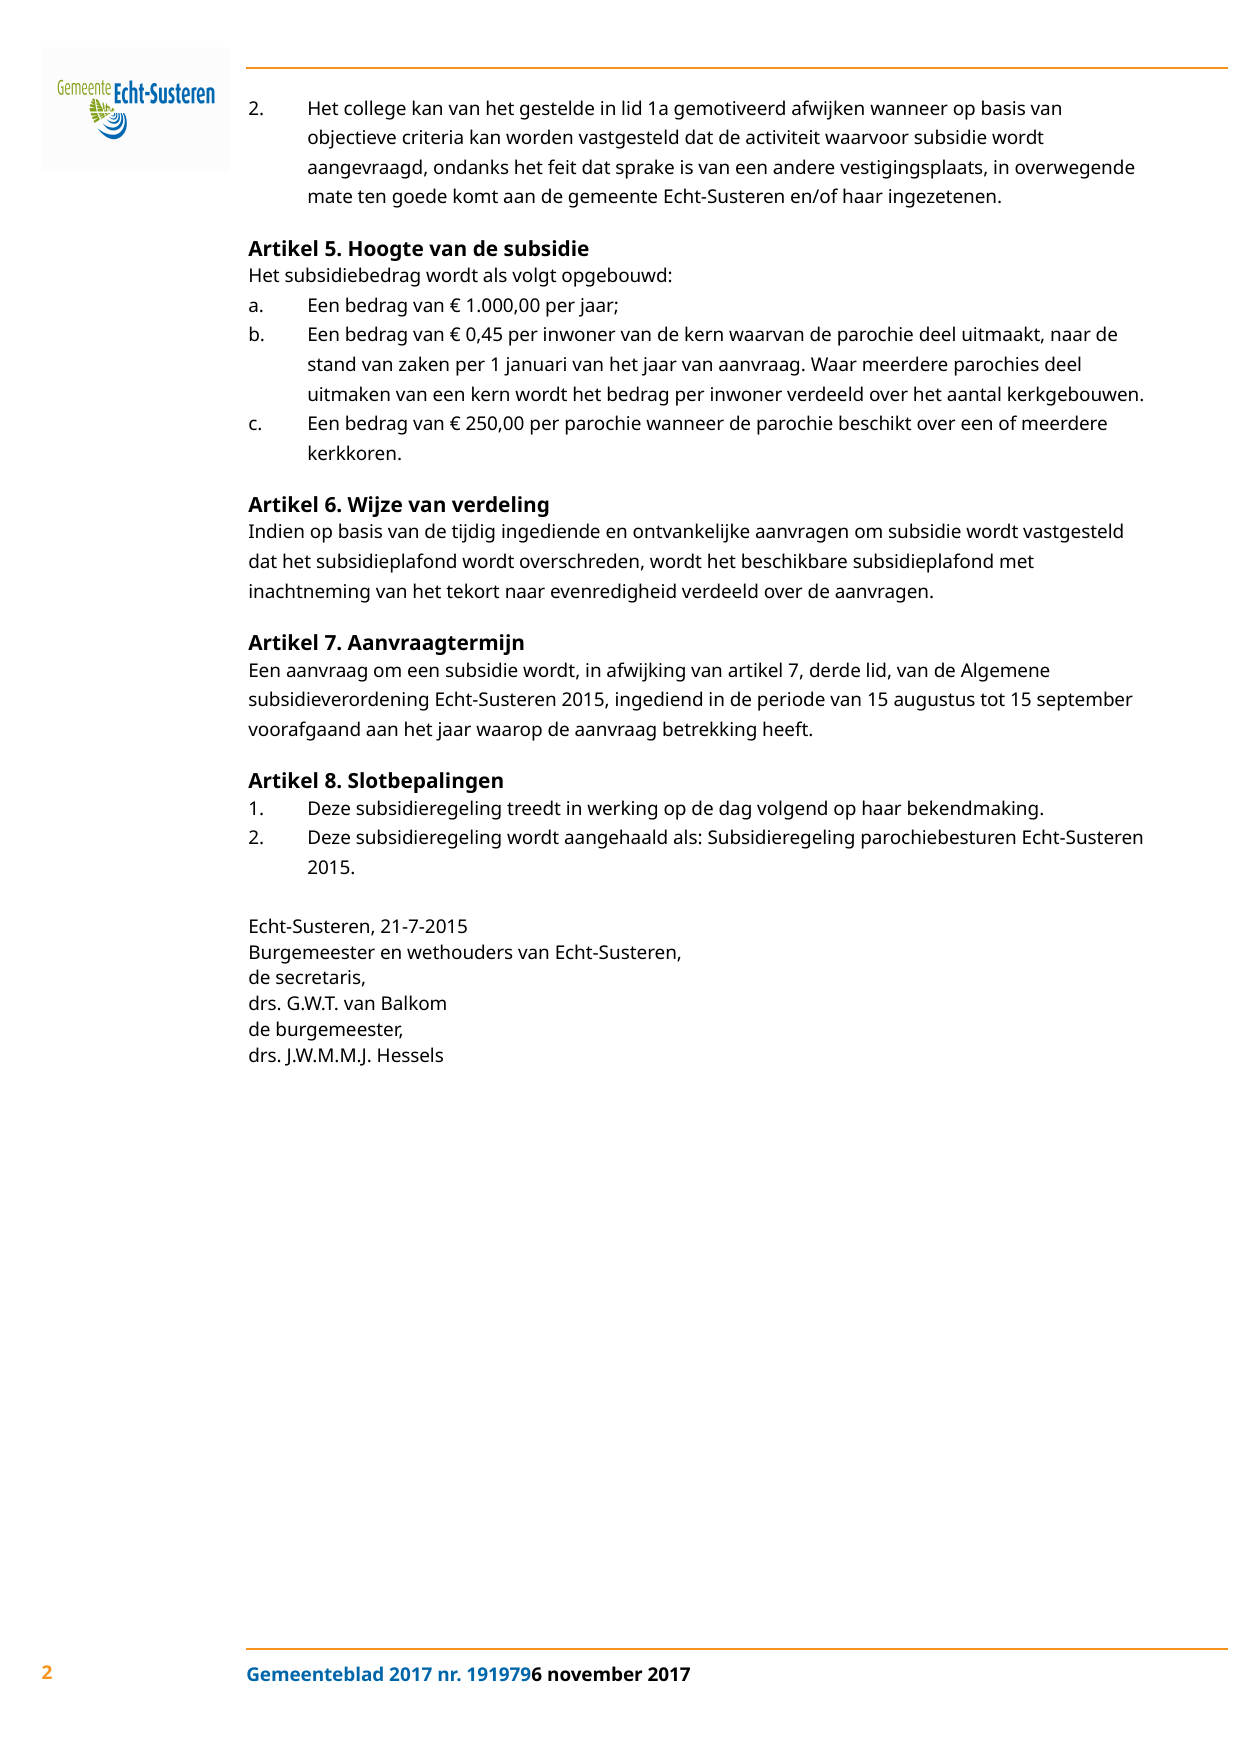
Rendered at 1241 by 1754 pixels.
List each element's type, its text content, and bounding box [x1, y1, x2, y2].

text Artikel 8. Slotbepalingen [248, 766, 1152, 795]
list Het college kan van het gestelde in lid 1a gemotiveerd afwijken wanneer op basis van objectieve criteria kan worden vastgesteld dat de activiteit waarvoor subsidie wordt aangevraagd, ondanks het feit dat sprake is van een andere vestigingsplaats, in overwegende mate ten goede komt aan de gemeente Echt-Susteren en/of haar ingezetenen. [248, 95, 1152, 209]
text drs. G.W.T. van Balkom [248, 990, 1152, 1016]
text de burgemeester, [248, 1016, 1152, 1042]
picture [41, 47, 231, 172]
text drs. J.W.M.M.J. Hessels [248, 1042, 1152, 1067]
text Indien op basis van de tijdig ingediende en ontvankelijke aanvragen om subsidie wordt vastgesteld dat het subsidieplafond wordt overschreden, wordt het beschikbare subsidieplafond met inachtneming van het tekort naar evenredigheid verdeeld over de aanvragen. [248, 519, 1152, 604]
text Echt-Susteren, 21-7-2015 [248, 913, 1152, 939]
text Artikel 5. Hoogte van de subsidie [248, 234, 1152, 262]
text Artikel 6. Wijze van verdeling [248, 490, 1152, 519]
list Deze subsidieregeling wordt aangehaald als: Subsidieregeling parochiebesturen Echt-Susteren 2015. [248, 824, 1152, 880]
text de secretaris, [248, 964, 1152, 990]
list Een bedrag van € 1.000,00 per jaar; [248, 292, 1152, 318]
text Het subsidiebedrag wordt als volgt opgebouwd: [248, 262, 1152, 288]
list Deze subsidieregeling treedt in werking op de dag volgend op haar bekendmaking. [248, 795, 1152, 821]
text Burgemeester en wethouders van Echt-Susteren, [248, 939, 1152, 964]
text Artikel 7. Aanvraagtermijn [248, 628, 1152, 657]
list Een bedrag van € 250,00 per parochie wanneer de parochie beschikt over een of meerdere kerkkoren. [248, 410, 1152, 466]
text Een aanvraag om een subsidie wordt, in afwijking van artikel 7, derde lid, van de Algemene subsidieverordening Echt-Susteren 2015, ingediend in de periode van 15 augustus tot 15 september voorafgaand aan het jaar waarop de aanvraag betrekking heeft. [248, 657, 1152, 742]
list Een bedrag van € 0,45 per inwoner van de kern waarvan de parochie deel uitmaakt, naar de stand van zaken per 1 januari van het jaar van aanvraag. Waar meerdere parochies deel uitmaken van een kern wordt het bedrag per inwoner verdeeld over het aantal kerkgebouwen. [248, 322, 1152, 406]
